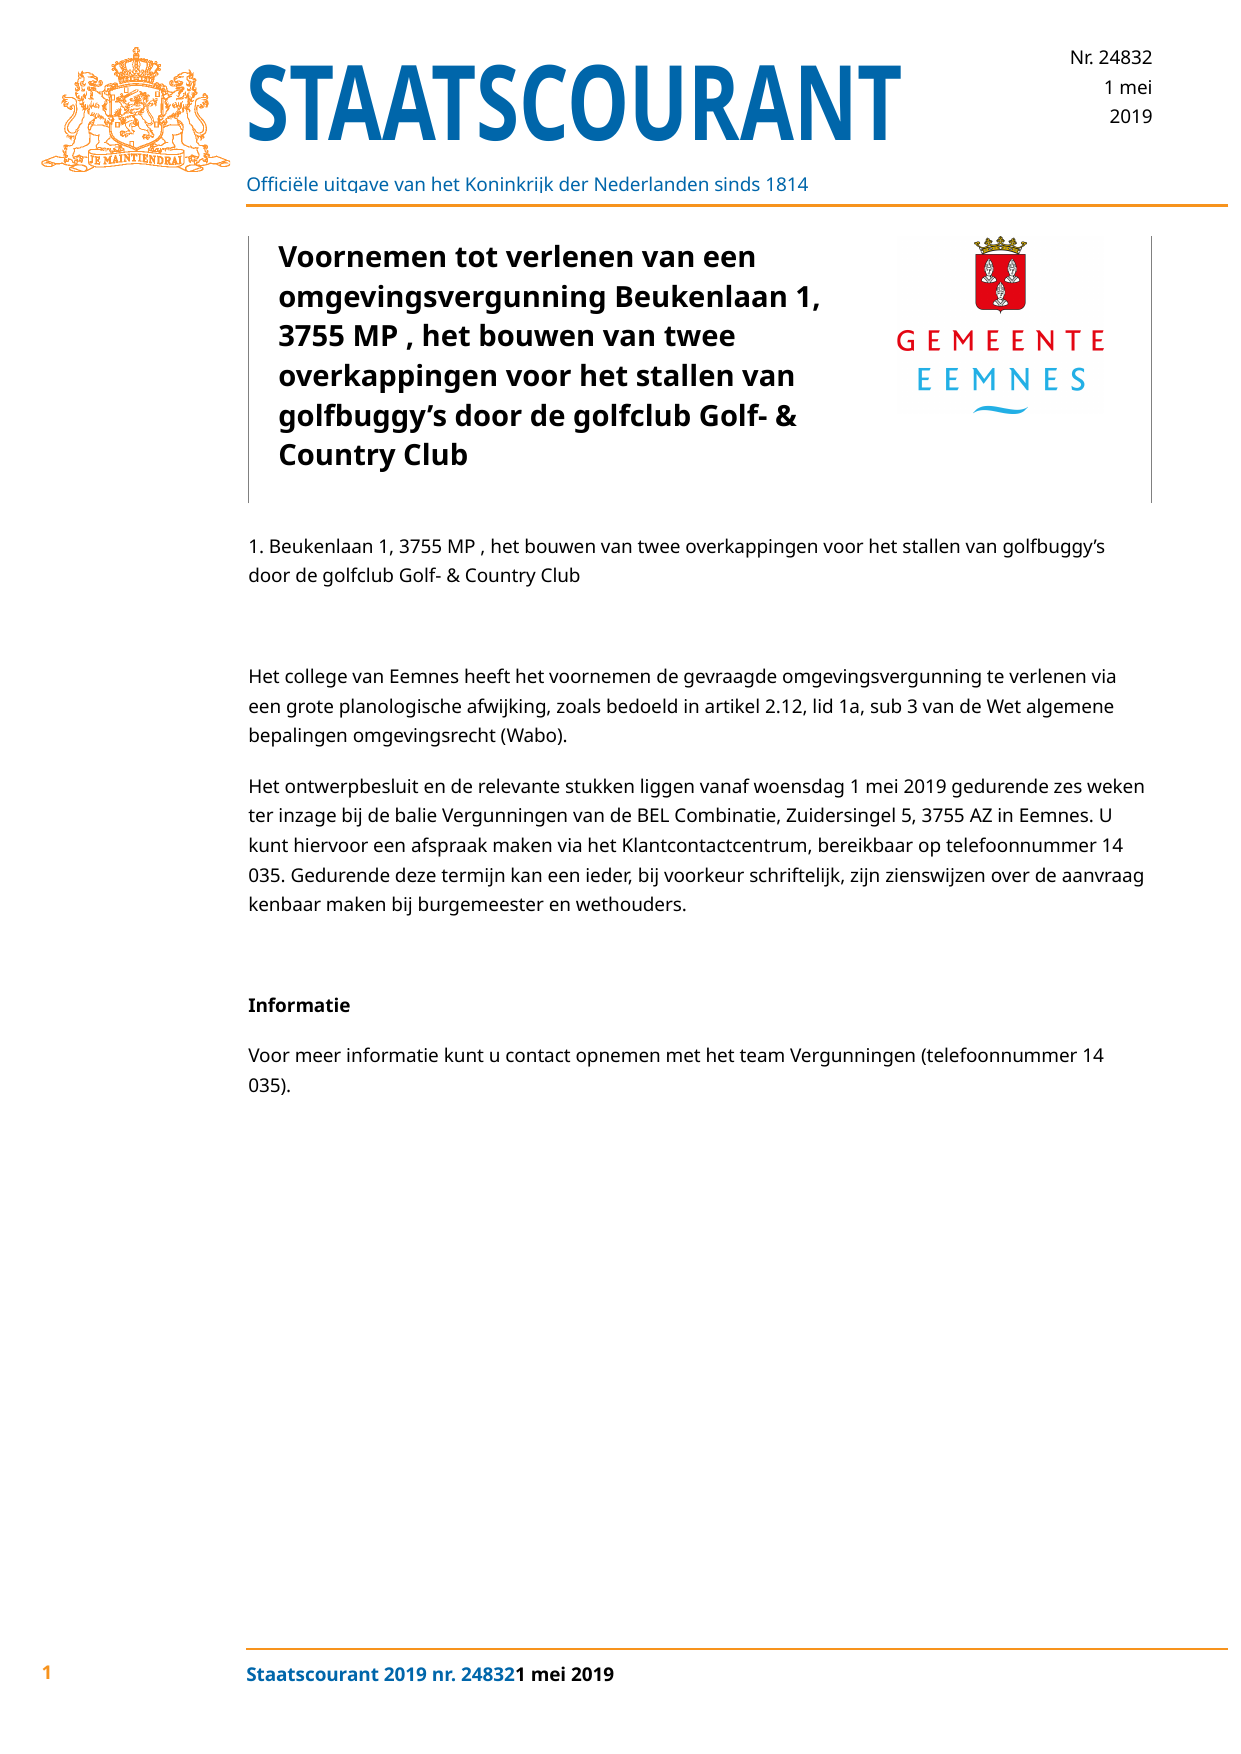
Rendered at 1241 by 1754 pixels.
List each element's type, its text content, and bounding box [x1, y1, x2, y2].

table_header [850, 236, 897, 413]
text 1. Beukenlaan 1, 3755 MP , het bouwen van twee overkappingen voor het stallen van golfbuggy’s door de golfclub Golf- & Country Club [248, 533, 1152, 588]
picture [897, 236, 1104, 414]
text Het ontwerpbesluit en de relevante stukken liggen vanaf woensdag 1 mei 2019 gedurende zes weken ter inzage bij de balie Vergunningen van de BEL Combinatie, Zuidersingel 5, 3755 AZ in Eemnes. U kunt hiervoor een afspraak maken via het Klantcontactcentrum, bereikbaar op telefoonnummer 14 035. Gedurende deze termijn kan een ieder, bij voorkeur schriftelijk, zijn zienswijzen over de aanvraag kenbaar maken bij burgemeester en wethouders. [248, 773, 1152, 917]
table_header [1104, 236, 1151, 413]
text Het college van Eemnes heeft het voornemen de gevraagde omgevingsvergunning te verlenen via een grote planologische afwijking, zoals bedoeld in artikel 2.12, lid 1a, sub 3 van de Wet algemene bepalingen omgevingsrecht (Wabo). [248, 663, 1152, 748]
table_header Voornemen tot verlenen van een omgevingsvergunning Beukenlaan 1, 3755 MP , het bouwen van twee overkappingen voor het stallen van golfbuggy’s door de golfclub Golf- & Country Club [249, 236, 850, 503]
text Informatie [248, 992, 1152, 1018]
table_header [850, 414, 1151, 503]
picture [41, 47, 231, 172]
text Voor meer informatie kunt u contact opnemen met het team Vergunningen (telefoonnummer 14 035). [248, 1043, 1152, 1098]
